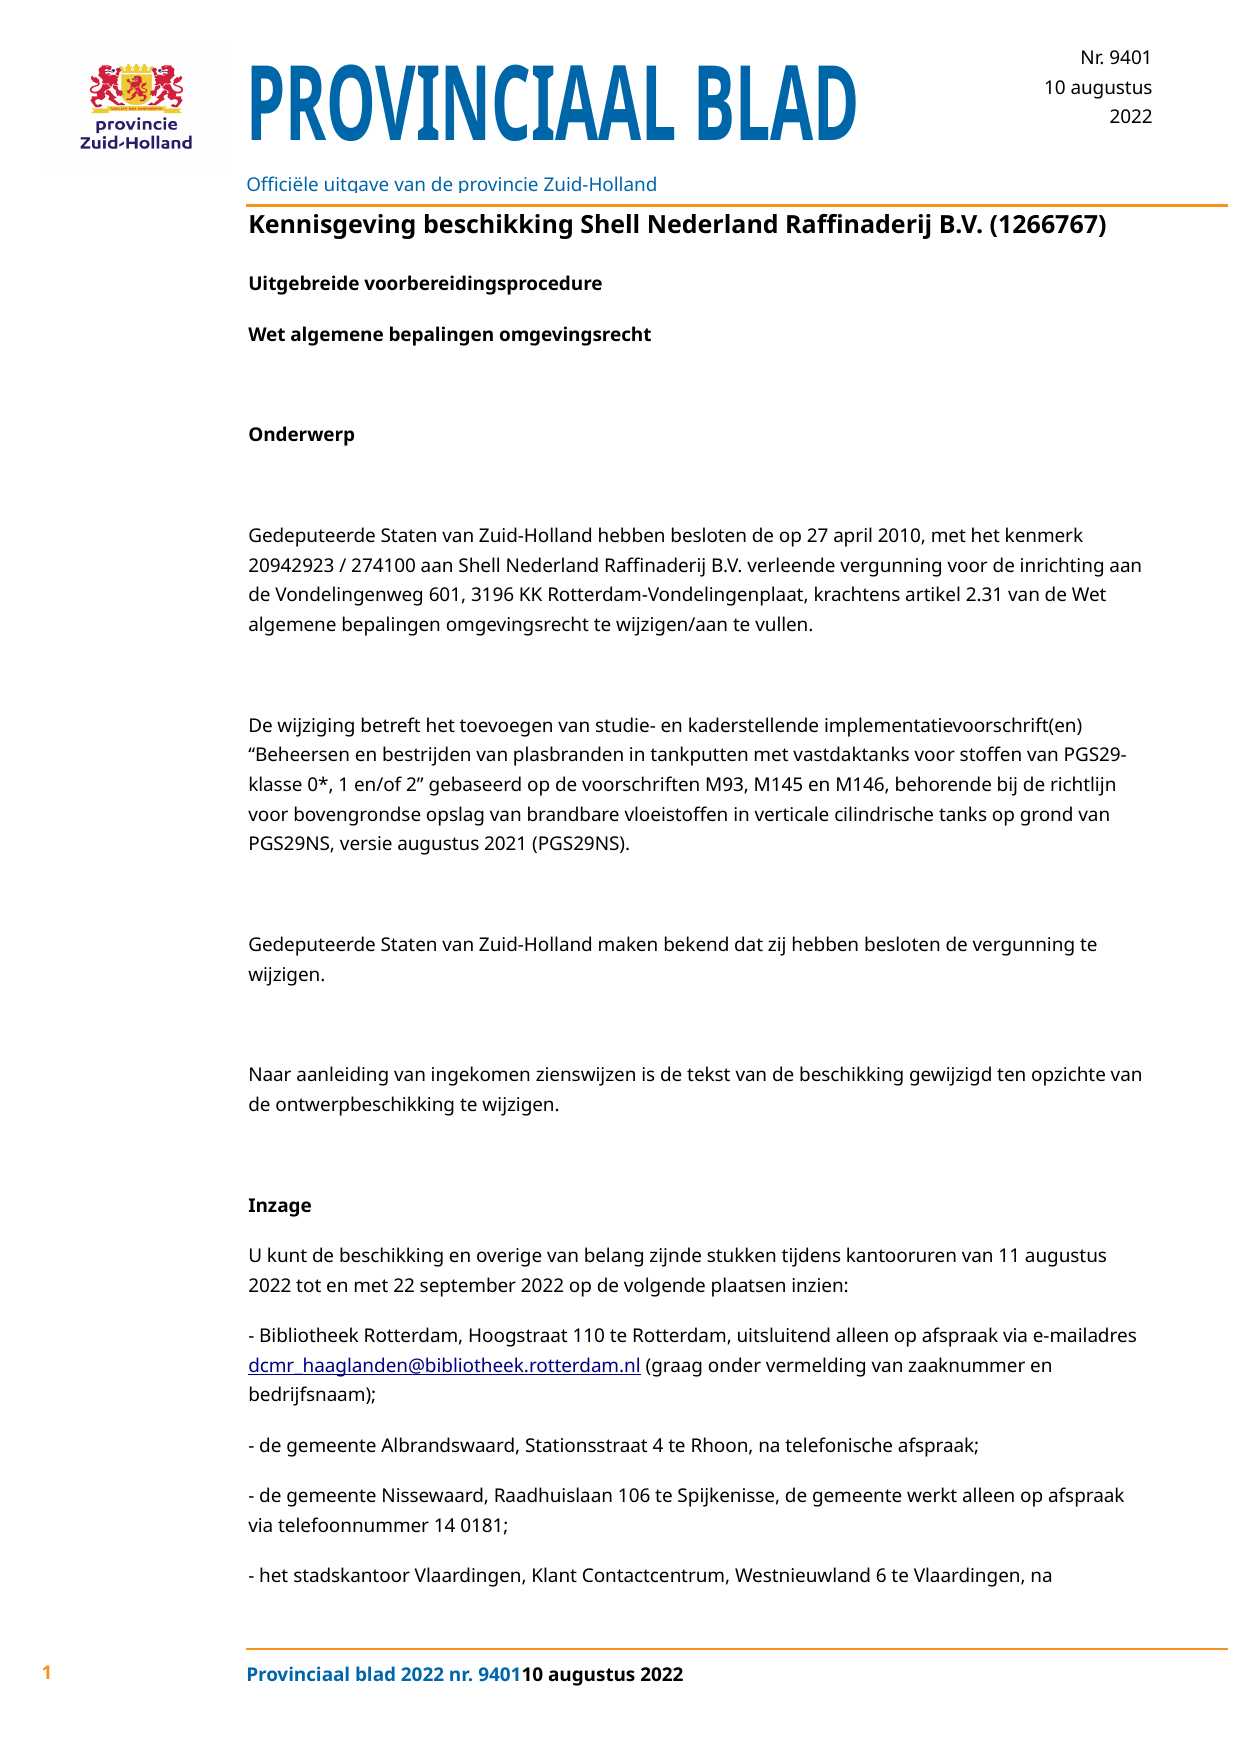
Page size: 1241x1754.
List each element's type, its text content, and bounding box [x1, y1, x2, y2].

text - Bibliotheek Rotterdam, Hoogstraat 110 te Rotterdam, uitsluitend alleen op afspraak via e-mailadres dcmr_haaglanden@bibliotheek.rotterdam.nl (graag onder vermelding van zaaknummer en bedrijfsnaam); [248, 1322, 1152, 1407]
text Gedeputeerde Staten van Zuid-Holland hebben besloten de op 27 april 2010, met het kenmerk 20942923 / 274100 aan Shell Nederland Raffinaderij B.V. verleende vergunning voor de inrichting aan de Vondelingenweg 601, 3196 KK Rotterdam-Vondelingenplaat, krachtens artikel 2.31 van de Wet algemene bepalingen omgevingsrecht te wijzigen/aan te vullen. [248, 522, 1152, 637]
text - het stadskantoor Vlaardingen, Klant Contactcentrum, Westnieuwland 6 te Vlaardingen, na [248, 1562, 1152, 1588]
picture [41, 47, 231, 172]
text Wet algemene bepalingen omgevingsrecht [248, 321, 1152, 346]
text De wijziging betreft het toevoegen van studie- en kaderstellende implementatievoorschrift(en) “Beheersen en bestrijden van plasbranden in tankputten met vastdaktanks voor stoffen van PGS29-klasse 0*, 1 en/of 2” gebaseerd op de voorschriften M93, M145 en M146, behorende bij de richtlijn voor bovengrondse opslag van brandbare vloeistoffen in verticale cilindrische tanks op grond van PGS29NS, versie augustus 2021 (PGS29NS). [248, 712, 1152, 856]
text - de gemeente Albrandswaard, Stationsstraat 4 te Rhoon, na telefonische afspraak; [248, 1432, 1152, 1458]
text U kunt de beschikking en overige van belang zijnde stukken tijdens kantooruren van 11 augustus 2022 tot en met 22 september 2022 op de volgende plaatsen inzien: [248, 1242, 1152, 1298]
text Gedeputeerde Staten van Zuid-Holland maken bekend dat zij hebben besloten de vergunning te wijzigen. [248, 931, 1152, 986]
text Kennisgeving beschikking Shell Nederland Raffinaderij B.V. (1266767) [248, 207, 1152, 241]
text Onderwerp [248, 422, 1152, 447]
text Naar aanleiding van ingekomen zienswijzen is de tekst van de beschikking gewijzigd ten opzichte van de ontwerpbeschikking te wijzigen. [248, 1062, 1152, 1117]
text - de gemeente Nissewaard, Raadhuislaan 106 te Spijkenisse, de gemeente werkt alleen op afspraak via telefoonnummer 14 0181; [248, 1482, 1152, 1538]
text Inzage [248, 1192, 1152, 1218]
text Uitgebreide voorbereidingsprocedure [248, 270, 1152, 296]
